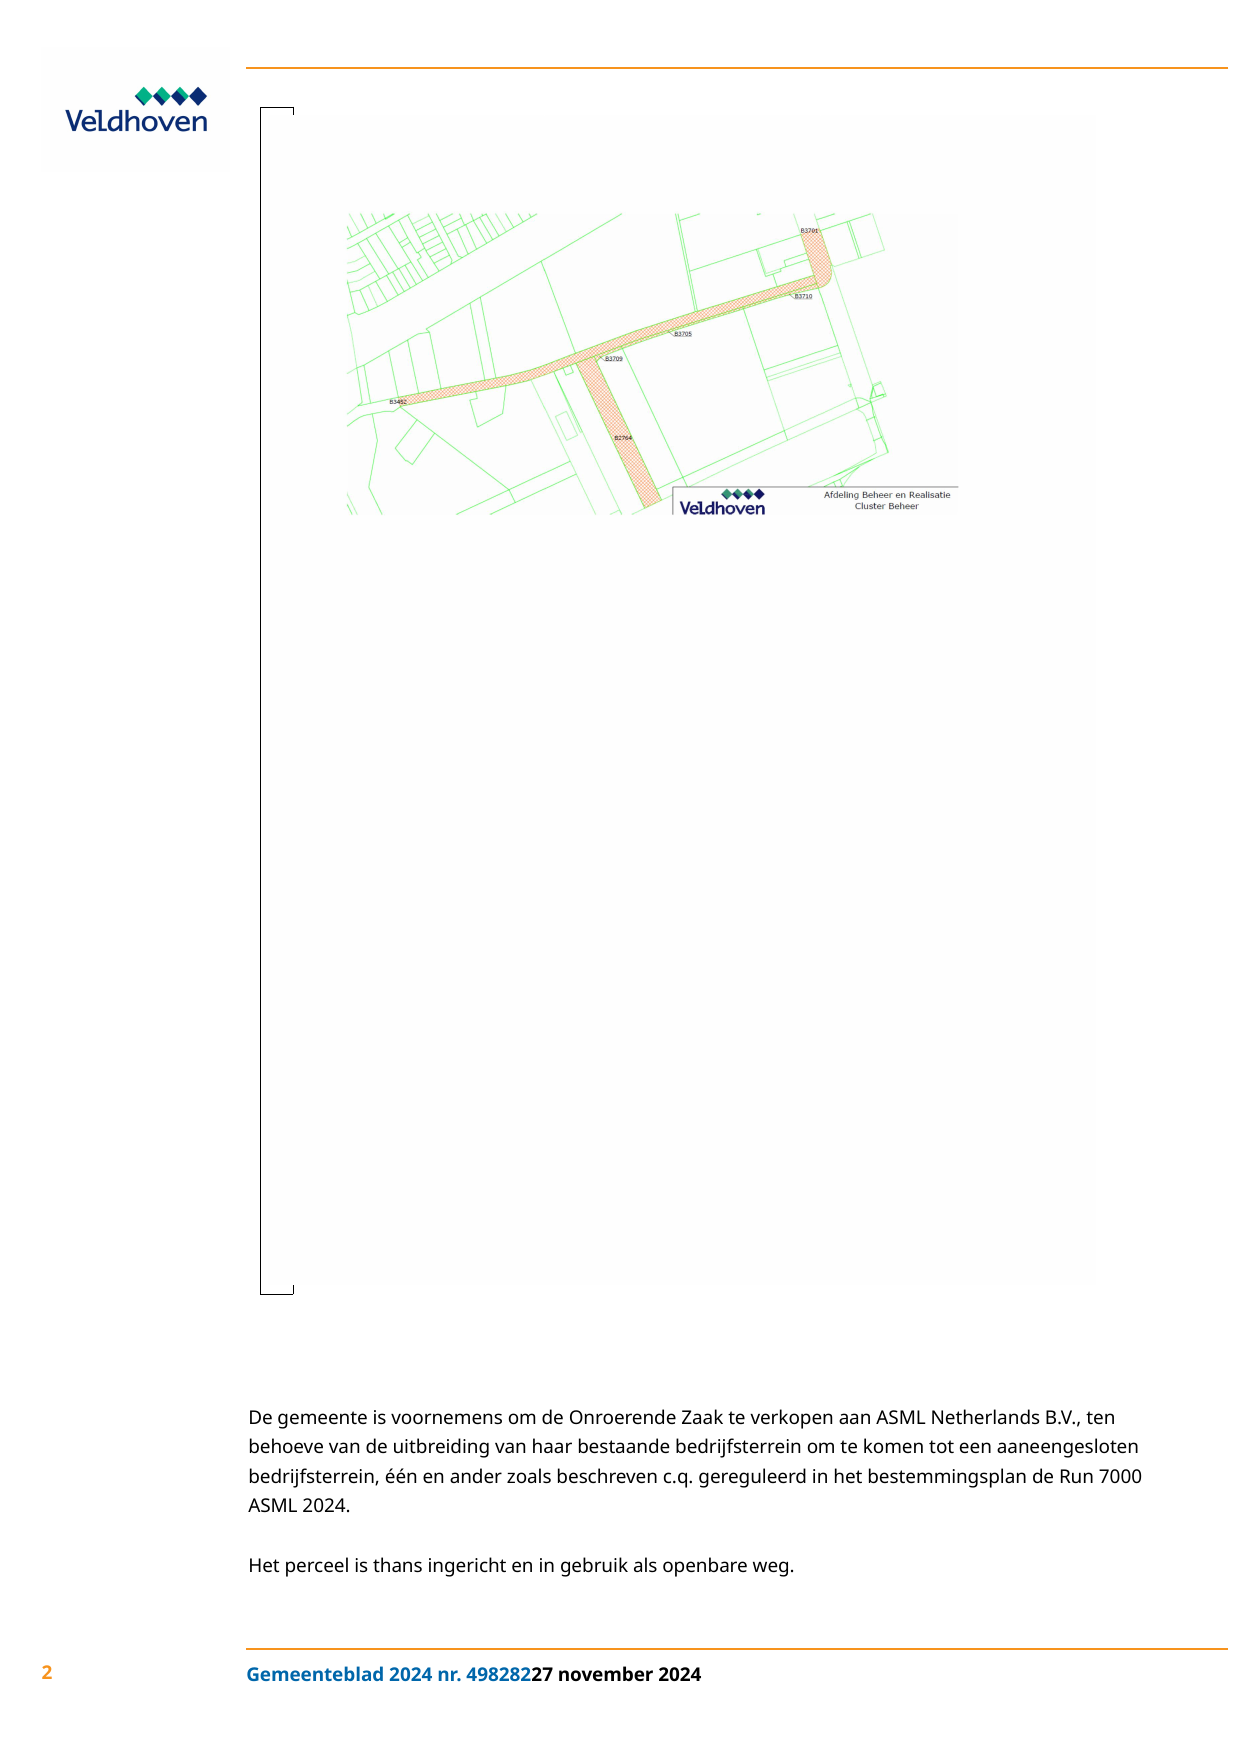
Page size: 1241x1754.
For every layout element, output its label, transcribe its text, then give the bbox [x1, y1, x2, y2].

text Het perceel is thans ingericht en in gebruik als openbare weg. [248, 1552, 1152, 1578]
picture [41, 47, 231, 172]
picture [268, 115, 1096, 1285]
text De gemeente is voornemens om de Onroerende Zaak te verkopen aan ASML Netherlands B.V., ten behoeve van de uitbreiding van haar bestaande bedrijfsterrein om te komen tot een aaneengesloten bedrijfsterrein, één en ander zoals beschreven c.q. gereguleerd in het bestemmingsplan de Run 7000 ASML 2024. [248, 1404, 1152, 1518]
